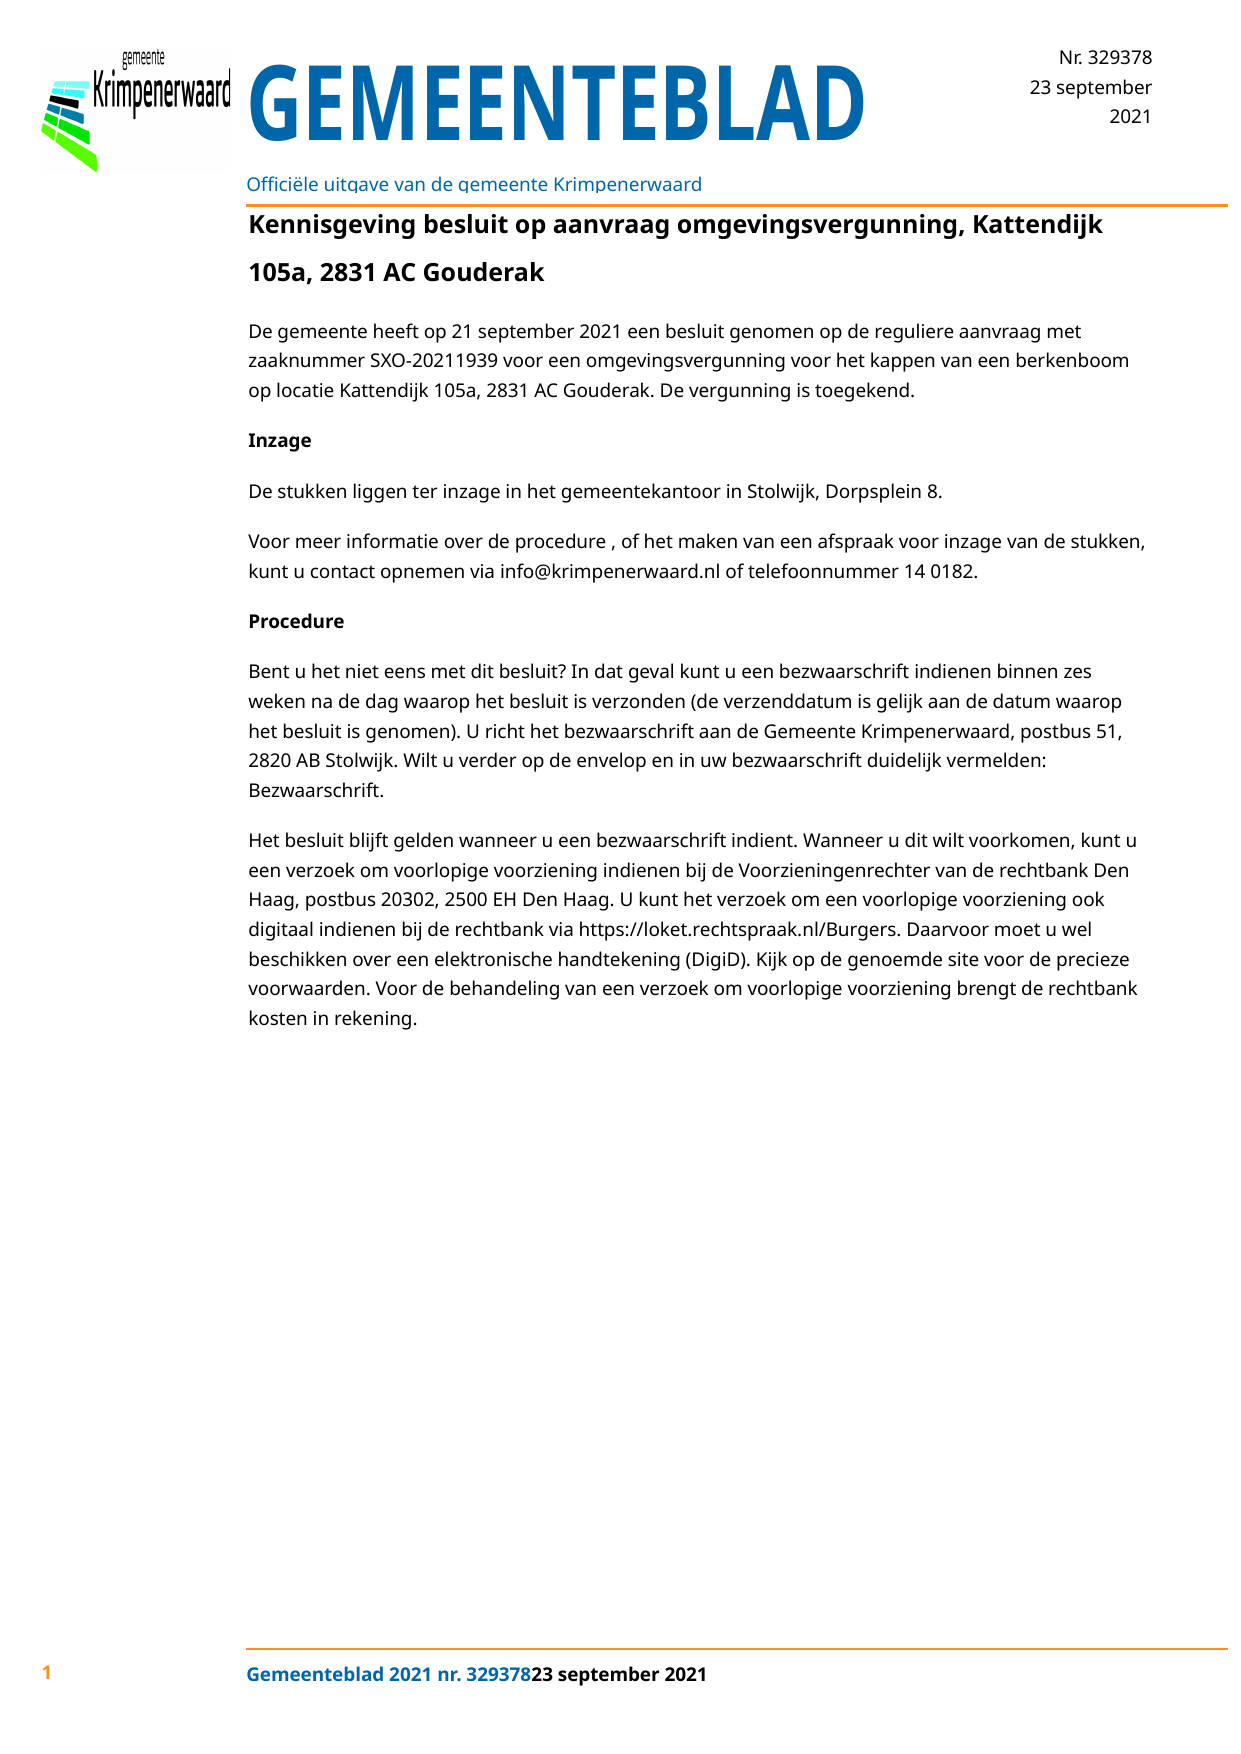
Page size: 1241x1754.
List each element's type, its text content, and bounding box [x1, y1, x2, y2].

text Het besluit blijft gelden wanneer u een bezwaarschrift indient. Wanneer u dit wilt voorkomen, kunt u een verzoek om voorlopige voorziening indienen bij de Voorzieningenrechter van de rechtbank Den Haag, postbus 20302, 2500 EH Den Haag. U kunt het verzoek om een voorlopige voorziening ook digitaal indienen bij de rechtbank via https://loket.rechtspraak.nl/Burgers. Daarvoor moet u wel beschikken over een elektronische handtekening (DigiD). Kijk op de genoemde site voor de precieze voorwaarden. Voor de behandeling van een verzoek om voorlopige voorziening brengt de rechtbank kosten in rekening. [248, 827, 1152, 1031]
text De stukken liggen ter inzage in het gemeentekantoor in Stolwijk, Dorpsplein 8. [248, 478, 1152, 504]
text Kennisgeving besluit op aanvraag omgevingsvergunning, Kattendijk 105a, 2831 AC Gouderak [248, 207, 1152, 288]
text Procedure [248, 608, 1152, 634]
picture [41, 47, 231, 172]
text Voor meer informatie over de procedure , of het maken van een afspraak voor inzage van de stukken, kunt u contact opnemen via info@krimpenerwaard.nl of telefoonnummer 14 0182. [248, 528, 1152, 584]
text Bent u het niet eens met dit besluit? In dat geval kunt u een bezwaarschrift indienen binnen zes weken na de dag waarop het besluit is verzonden (de verzenddatum is gelijk aan de datum waarop het besluit is genomen). U richt het bezwaarschrift aan de Gemeente Krimpenerwaard, postbus 51, 2820 AB Stolwijk. Wilt u verder op de envelop en in uw bezwaarschrift duidelijk vermelden: Bezwaarschrift. [248, 659, 1152, 803]
text De gemeente heeft op 21 september 2021 een besluit genomen op de reguliere aanvraag met zaaknummer SXO-20211939 voor een omgevingsvergunning voor het kappen van een berkenboom op locatie Kattendijk 105a, 2831 AC Gouderak. De vergunning is toegekend. [248, 318, 1152, 403]
text Inzage [248, 427, 1152, 453]
